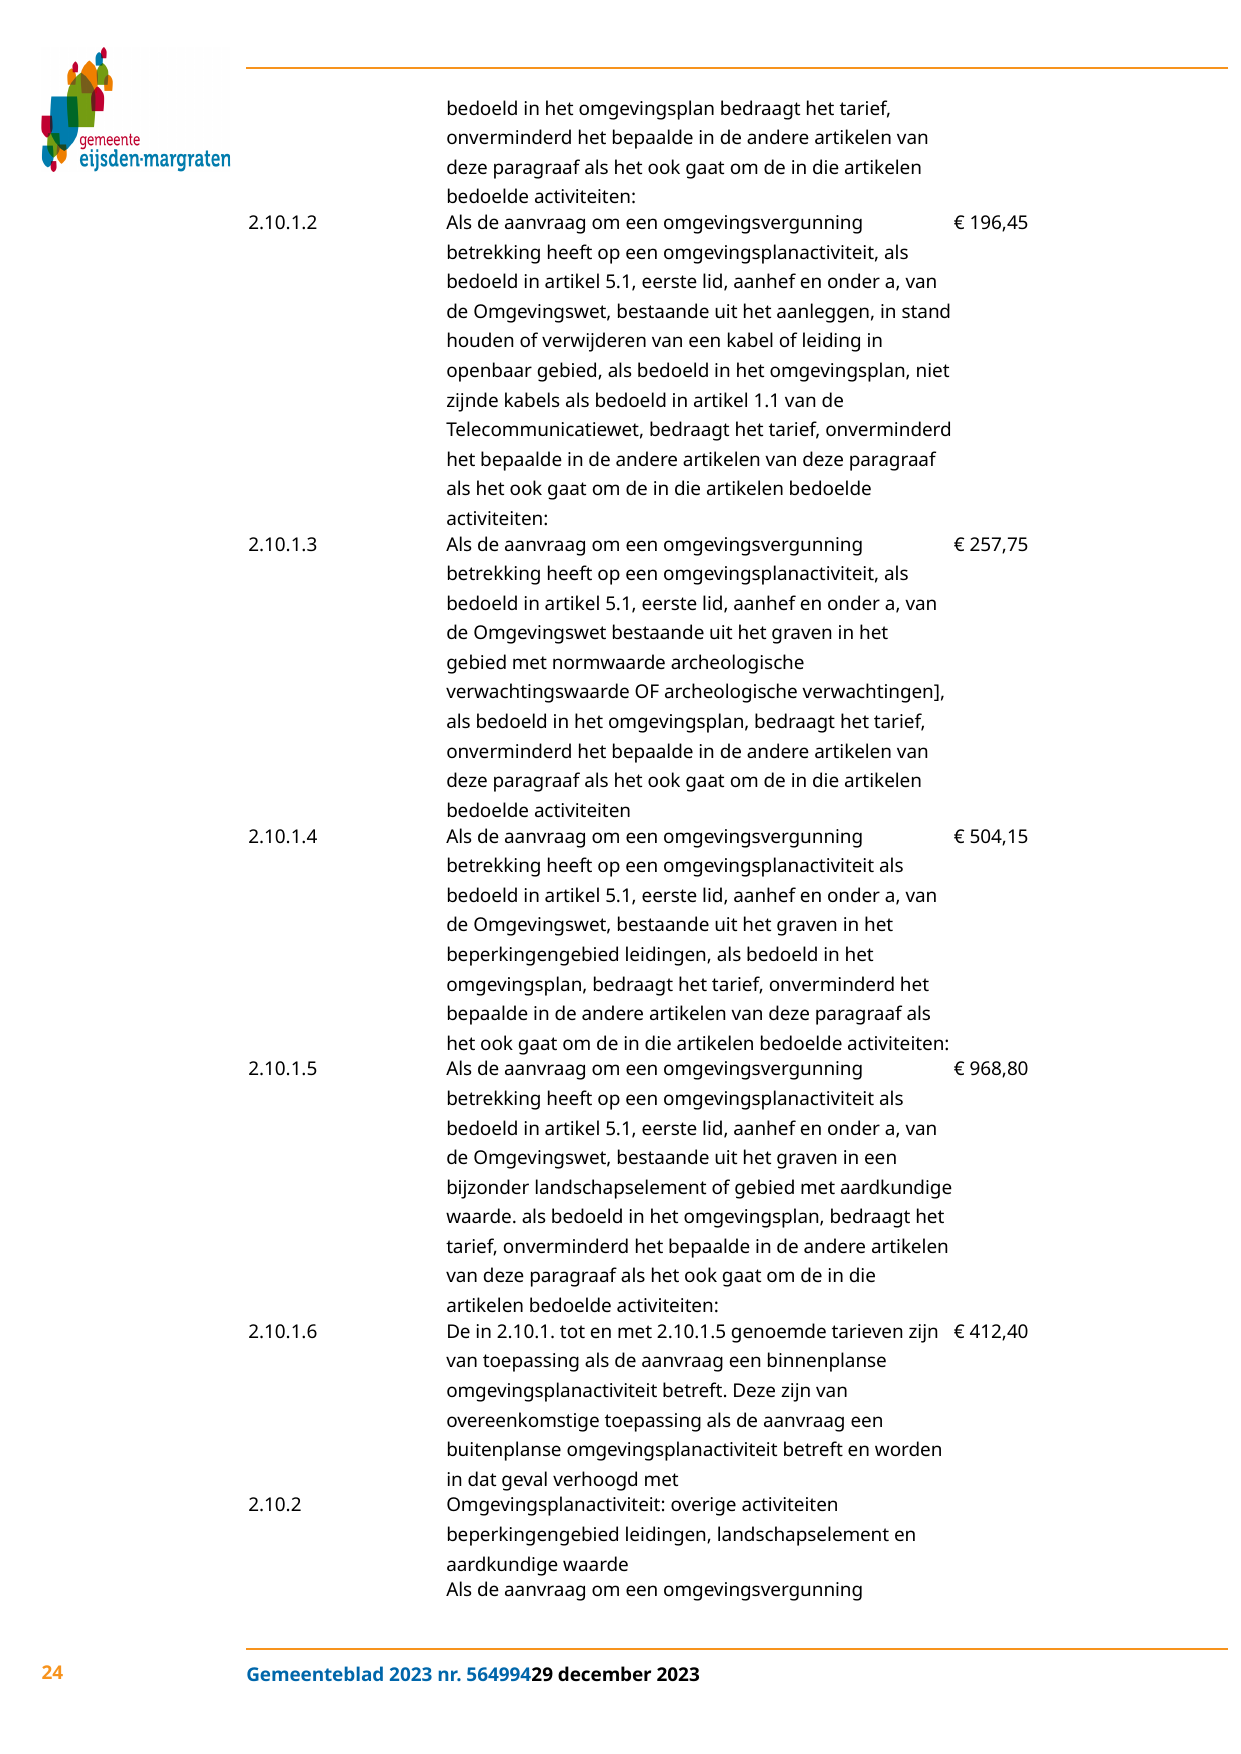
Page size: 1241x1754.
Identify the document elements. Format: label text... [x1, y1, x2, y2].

table_cell Als de aanvraag om een omgevingsvergunning betrekking heeft op een omgevingsplanactiviteit, als bedoeld in artikel 5.1, eerste lid, aanhef en onder a, van de Omgevingswet, bestaande uit het aanleggen, in stand houden of verwijderen van een kabel of leiding in openbaar gebied, als bedoeld in het omgevingsplan, niet zijnde kabels als bedoeld in artikel 1.1 van de Telecommunicatiewet, bedraagt het tarief, onverminderd het bepaalde in de andere artikelen van deze paragraaf als het ook gaat om de in die artikelen bedoelde activiteiten: [446, 209, 954, 531]
table_cell € 504,15 [954, 823, 1152, 1056]
table_cell [248, 1577, 446, 1602]
table_cell bedoeld in het omgevingsplan bedraagt het tarief, onverminderd het bepaalde in de andere artikelen van deze paragraaf als het ook gaat om de in die artikelen bedoelde activiteiten: [446, 95, 954, 209]
table_cell € 412,40 [954, 1318, 1152, 1492]
table_cell 2.10.1.2 [248, 209, 446, 531]
table_cell Als de aanvraag om een omgevingsvergunning betrekking heeft op een omgevingsplanactiviteit als bedoeld in artikel 5.1, eerste lid, aanhef en onder a, van de Omgevingswet, bestaande uit het graven in een bijzonder landschapselement of gebied met aardkundige waarde. als bedoeld in het omgevingsplan, bedraagt het tarief, onverminderd het bepaalde in de andere artikelen van deze paragraaf als het ook gaat om de in die artikelen bedoelde activiteiten: [446, 1056, 954, 1318]
table_cell [954, 1492, 1152, 1577]
table_cell De in 2.10.1. tot en met 2.10.1.5 genoemde tarieven zijn van toepassing als de aanvraag een binnenplanse omgevingsplanactiviteit betreft. Deze zijn van overeenkomstige toepassing als de aanvraag een buitenplanse omgevingsplanactiviteit betreft en worden in dat geval verhoogd met [446, 1318, 954, 1492]
table_cell Als de aanvraag om een omgevingsvergunning betrekking heeft op een omgevingsplanactiviteit als bedoeld in artikel 5.1, eerste lid, aanhef en onder a, van de Omgevingswet, bestaande uit het graven in het beperkingengebied leidingen, als bedoeld in het omgevingsplan, bedraagt het tarief, onverminderd het bepaalde in de andere artikelen van deze paragraaf als het ook gaat om de in die artikelen bedoelde activiteiten: [446, 823, 954, 1056]
table_cell € 257,75 [954, 531, 1152, 823]
table_cell [248, 95, 446, 209]
table_cell Omgevingsplanactiviteit: overige activiteiten beperkingengebied leidingen, landschapselement en aardkundige waarde [446, 1492, 954, 1577]
table_cell Als de aanvraag om een omgevingsvergunning [446, 1577, 954, 1602]
table_cell 2.10.1.6 [248, 1318, 446, 1492]
picture [41, 47, 231, 172]
table_cell 2.10.1.5 [248, 1056, 446, 1318]
table_cell [954, 95, 1152, 209]
table_cell 2.10.2 [248, 1492, 446, 1577]
table_cell € 196,45 [954, 209, 1152, 531]
table_cell 2.10.1.4 [248, 823, 446, 1056]
table_cell Als de aanvraag om een omgevingsvergunning betrekking heeft op een omgevingsplanactiviteit, als bedoeld in artikel 5.1, eerste lid, aanhef en onder a, van de Omgevingswet bestaande uit het graven in het gebied met normwaarde archeologische verwachtingswaarde OF archeologische verwachtingen], als bedoeld in het omgevingsplan, bedraagt het tarief, onverminderd het bepaalde in de andere artikelen van deze paragraaf als het ook gaat om de in die artikelen bedoelde activiteiten [446, 531, 954, 823]
table_cell 2.10.1.3 [248, 531, 446, 823]
table_cell € 968,80 [954, 1056, 1152, 1318]
table_cell [954, 1577, 1152, 1602]
